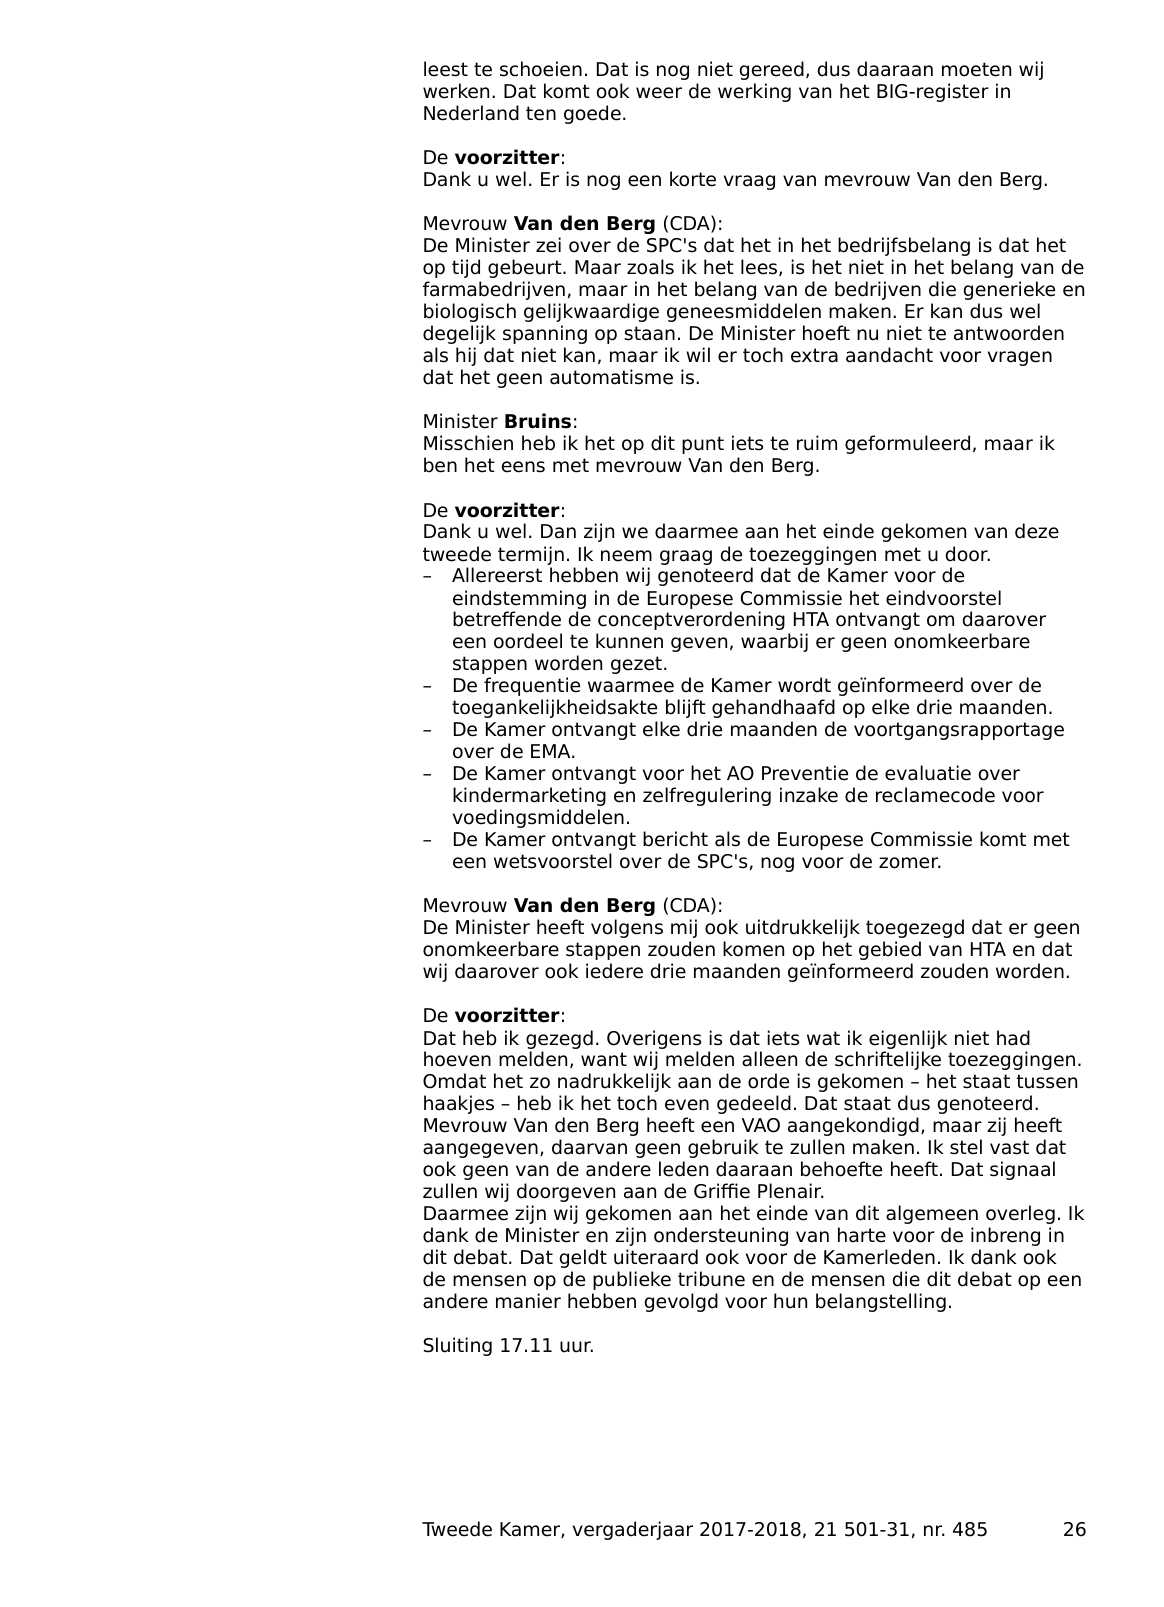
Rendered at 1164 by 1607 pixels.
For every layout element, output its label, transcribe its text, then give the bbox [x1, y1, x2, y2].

text – De Kamer ontvangt elke drie maanden de voortgangsrapportage over de EMA. [422, 719, 1087, 763]
text Dank u wel. Er is nog een korte vraag van mevrouw Van den Berg. [422, 169, 1087, 191]
text De Minister zei over de SPC's dat het in het bedrijfsbelang is dat het op tijd gebeurt. Maar zoals ik het lees, is het niet in het belang van de farmabedrijven, maar in het belang van de bedrijven die generieke en biologisch gelijkwaardige geneesmiddelen maken. Er kan dus wel degelijk spanning op staan. De Minister hoeft nu niet te antwoorden als hij dat niet kan, maar ik wil er toch extra aandacht voor vragen dat het geen automatisme is. [422, 235, 1087, 389]
text Mevrouw Van den Berg (CDA): [422, 895, 1087, 917]
text – Allereerst hebben wij genoteerd dat de Kamer voor de eindstemming in de Europese Commissie het eindvoorstel betreffende de conceptverordening HTA ontvangt om daarover een oordeel te kunnen geven, waarbij er geen onomkeerbare stappen worden gezet. [422, 565, 1087, 675]
text Misschien heb ik het op dit punt iets te ruim geformuleerd, maar ik ben het eens met mevrouw Van den Berg. [422, 433, 1087, 477]
text De voorzitter: [422, 1005, 1087, 1027]
text – De frequentie waarmee de Kamer wordt geïnformeerd over de toegankelijkheidsakte blijft gehandhaafd op elke drie maanden. [422, 675, 1087, 719]
text Minister Bruins: [422, 411, 1087, 433]
text De Minister heeft volgens mij ook uitdrukkelijk toegezegd dat er geen onomkeerbare stappen zouden komen op het gebied van HTA en dat wij daarover ook iedere drie maanden geïnformeerd zouden worden. [422, 917, 1087, 983]
text Sluiting 17.11 uur. [422, 1335, 1087, 1357]
text – De Kamer ontvangt voor het AO Preventie de evaluatie over kindermarketing en zelfregulering inzake de reclamecode voor voedingsmiddelen. [422, 763, 1087, 829]
text – De Kamer ontvangt bericht als de Europese Commissie komt met een wetsvoorstel over de SPC's, nog voor de zomer. [422, 829, 1087, 873]
text Mevrouw Van den Berg (CDA): [422, 213, 1087, 235]
text Mevrouw Van den Berg heeft een VAO aangekondigd, maar zij heeft aangegeven, daarvan geen gebruik te zullen maken. Ik stel vast dat ook geen van de andere leden daaraan behoefte heeft. Dat signaal zullen wij doorgeven aan de Griffie Plenair. [422, 1115, 1087, 1203]
text Dank u wel. Dan zijn we daarmee aan het einde gekomen van deze tweede termijn. Ik neem graag de toezeggingen met u door. [422, 521, 1087, 565]
text Dat heb ik gezegd. Overigens is dat iets wat ik eigenlijk niet had hoeven melden, want wij melden alleen de schriftelijke toezeggingen. Omdat het zo nadrukkelijk aan de orde is gekomen – het staat tussen haakjes – heb ik het toch even gedeeld. Dat staat dus genoteerd. [422, 1027, 1087, 1115]
text Daarmee zijn wij gekomen aan het einde van dit algemeen overleg. Ik dank de Minister en zijn ondersteuning van harte voor de inbreng in dit debat. Dat geldt uiteraard ook voor de Kamerleden. Ik dank ook de mensen op de publieke tribune en de mensen die dit debat op een andere manier hebben gevolgd voor hun belangstelling. [422, 1203, 1087, 1313]
text De voorzitter: [422, 147, 1087, 169]
text leest te schoeien. Dat is nog niet gereed, dus daaraan moeten wij werken. Dat komt ook weer de werking van het BIG-register in Nederland ten goede. [422, 59, 1087, 125]
text De voorzitter: [422, 499, 1087, 521]
